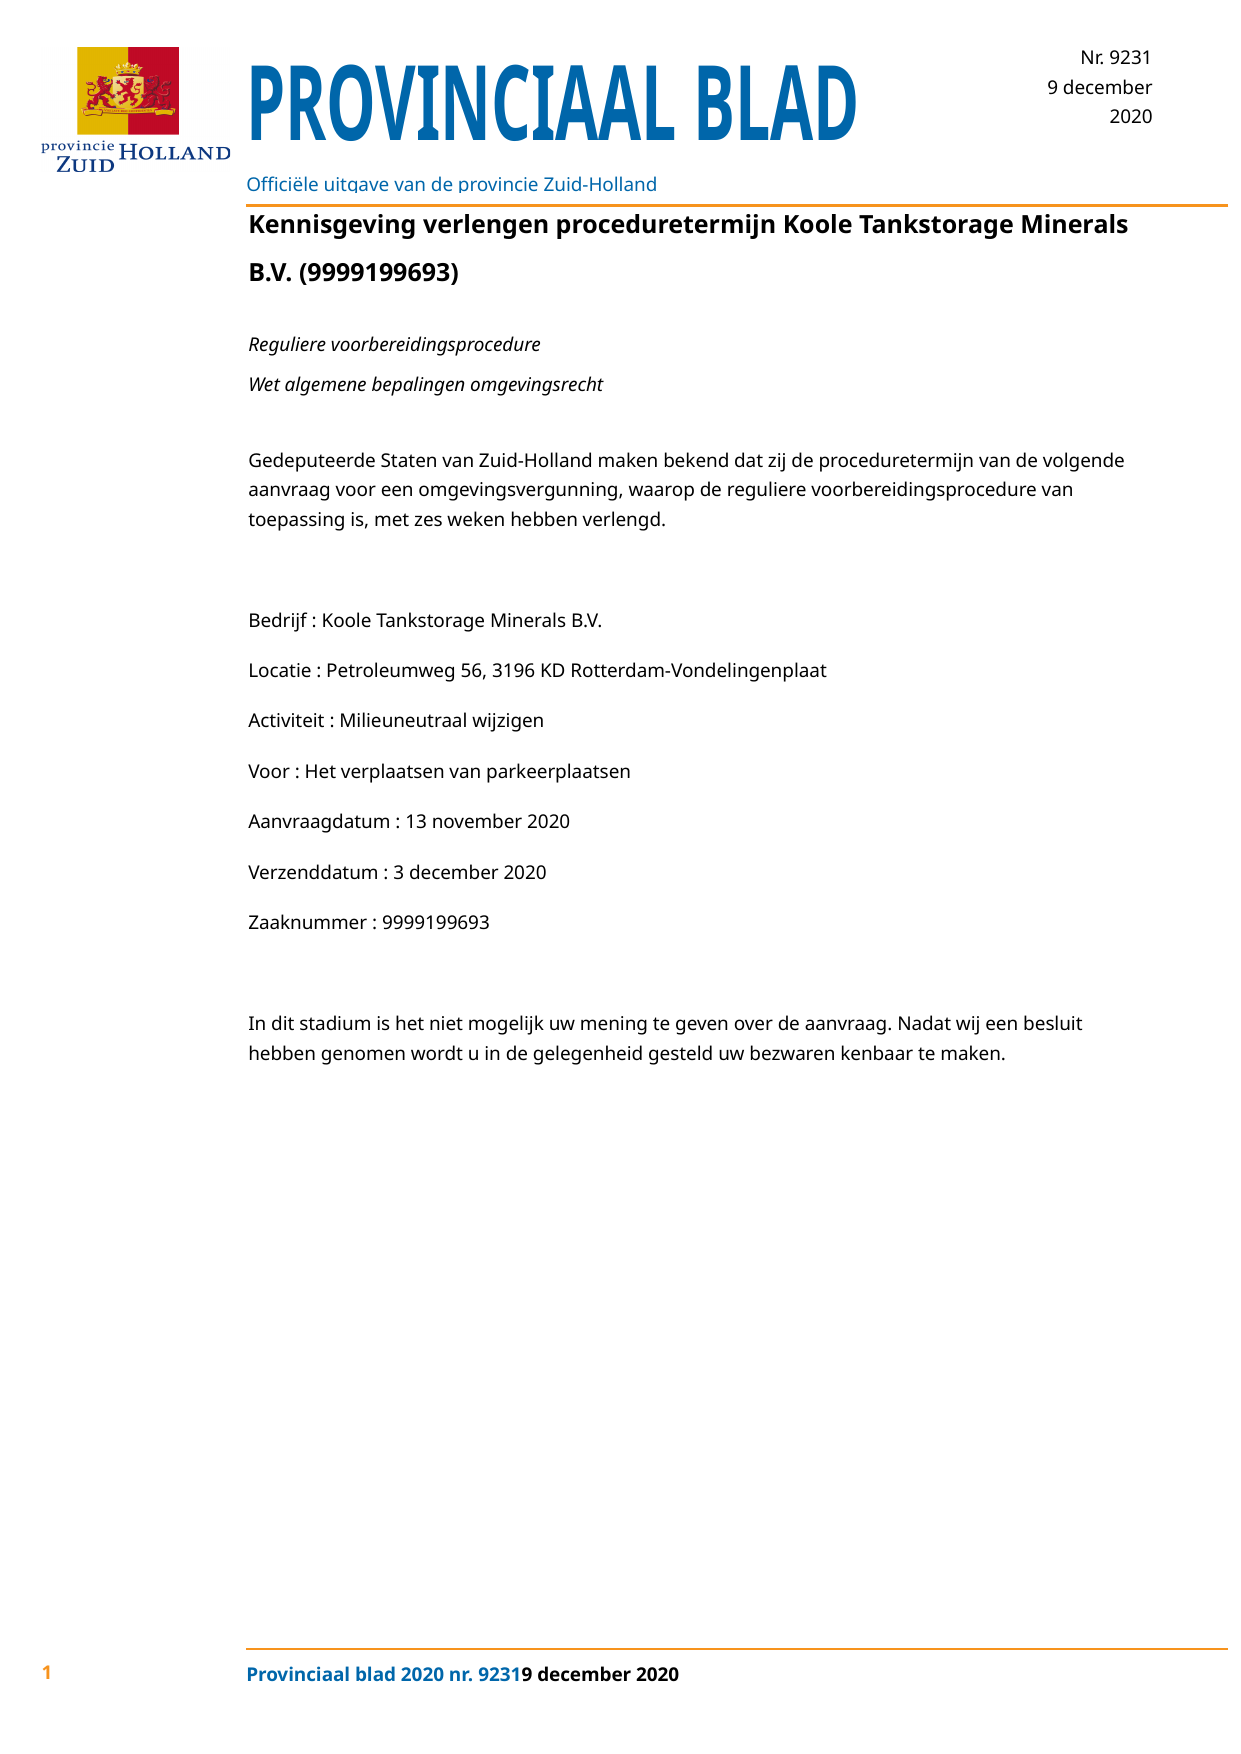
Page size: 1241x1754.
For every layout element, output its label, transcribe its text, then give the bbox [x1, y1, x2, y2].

text Reguliere voorbereidingsprocedure [248, 331, 1152, 357]
picture [41, 47, 231, 172]
text In dit stadium is het niet mogelijk uw mening te geven over de aanvraag. Nadat wij een besluit hebben genomen wordt u in de gelegenheid gesteld uw bezwaren kenbaar te maken. [248, 1010, 1152, 1066]
text Verzenddatum : 3 december 2020 [248, 859, 1152, 885]
text Kennisgeving verlengen proceduretermijn Koole Tankstorage Minerals B.V. (9999199693) [248, 207, 1152, 288]
text Locatie : Petroleumweg 56, 3196 KD Rotterdam-Vondelingenplaat [248, 657, 1152, 683]
text Activiteit : Milieuneutraal wijzigen [248, 708, 1152, 733]
text Gedeputeerde Staten van Zuid-Holland maken bekend dat zij de proceduretermijn van de volgende aanvraag voor een omgevingsvergunning, waarop de reguliere voorbereidingsprocedure van toepassing is, met zes weken hebben verlengd. [248, 447, 1152, 532]
text Bedrijf : Koole Tankstorage Minerals B.V. [248, 607, 1152, 633]
text Zaaknummer : 9999199693 [248, 909, 1152, 935]
text Wet algemene bepalingen omgevingsrecht [248, 371, 1152, 396]
text Voor : Het verplaatsen van parkeerplaatsen [248, 758, 1152, 784]
text Aanvraagdatum : 13 november 2020 [248, 808, 1152, 834]
